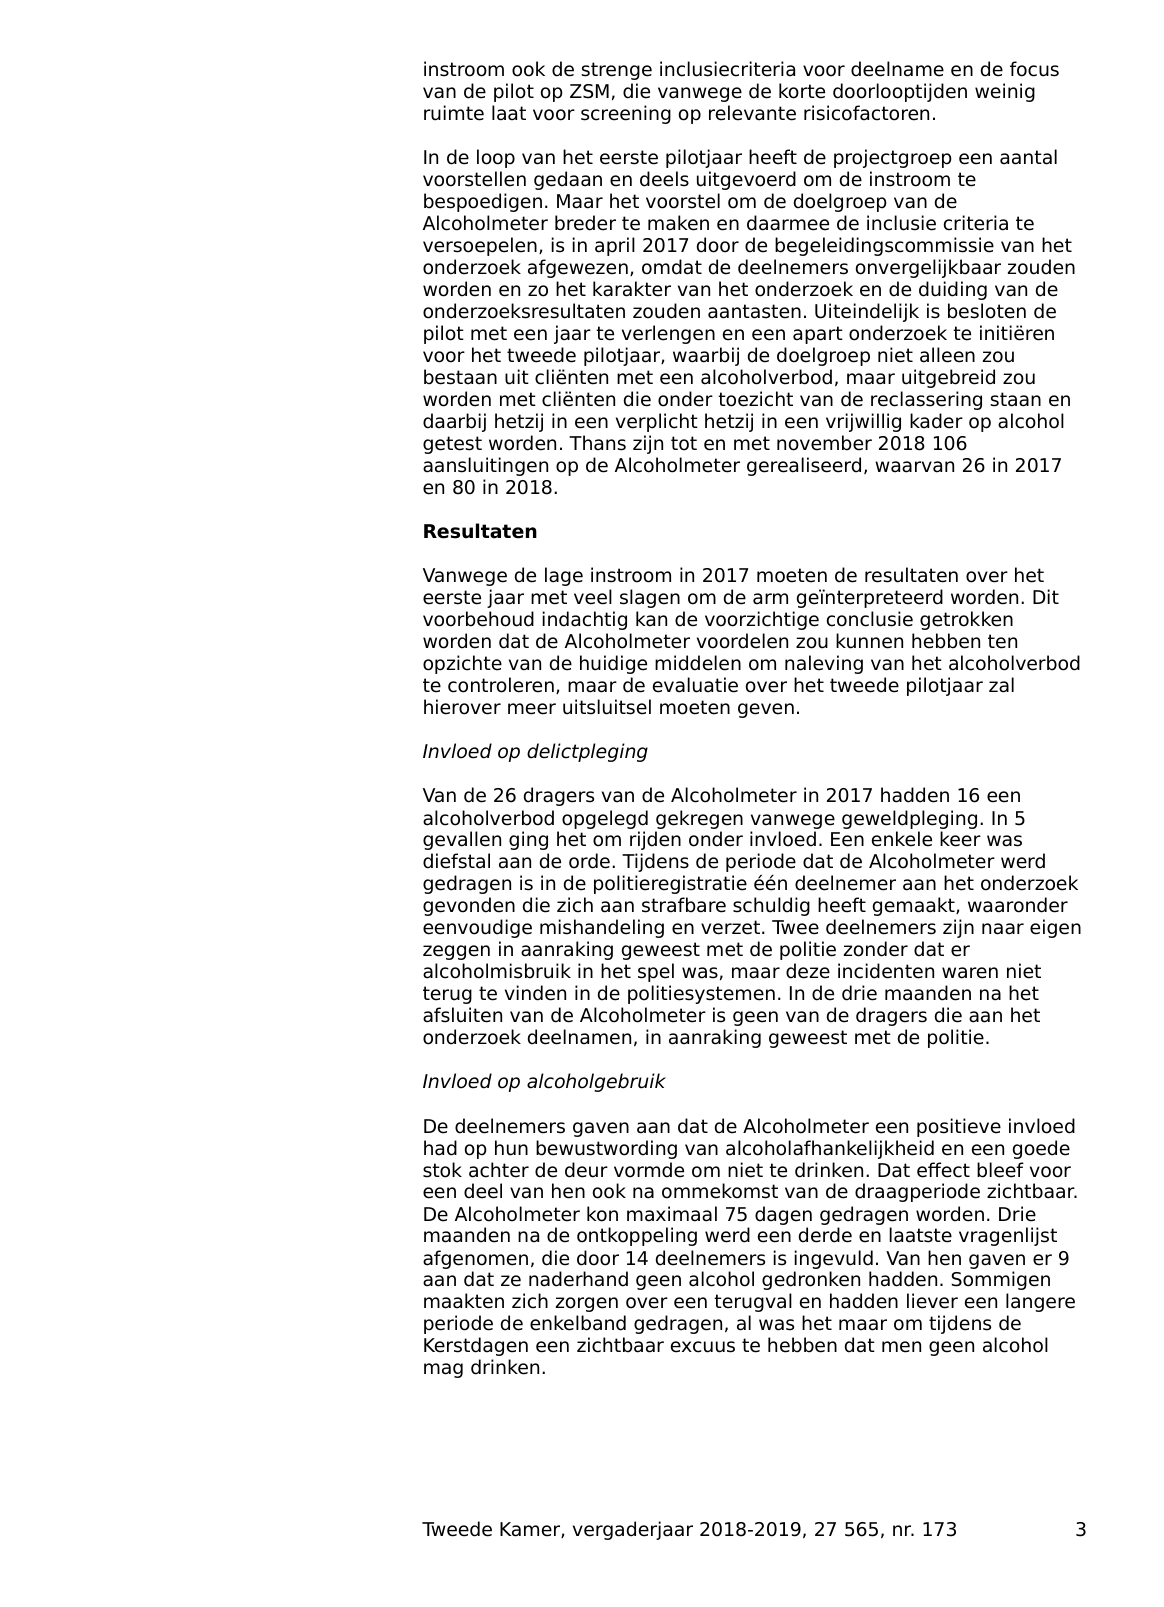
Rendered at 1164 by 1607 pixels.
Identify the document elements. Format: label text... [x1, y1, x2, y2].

text De deelnemers gaven aan dat de Alcoholmeter een positieve invloed had op hun bewustwording van alcoholafhankelijkheid en een goede stok achter de deur vormde om niet te drinken. Dat effect bleef voor een deel van hen ook na ommekomst van de draagperiode zichtbaar. De Alcoholmeter kon maximaal 75 dagen gedragen worden. Drie maanden na de ontkoppeling werd een derde en laatste vragenlijst afgenomen, die door 14 deelnemers is ingevuld. Van hen gaven er 9 aan dat ze naderhand geen alcohol gedronken hadden. Sommigen maakten zich zorgen over een terugval en hadden liever een langere periode de enkelband gedragen, al was het maar om tijdens de Kerstdagen een zichtbaar excuus te hebben dat men geen alcohol mag drinken. [422, 1116, 1087, 1379]
subtitle Resultaten [422, 521, 1087, 543]
text Van de 26 dragers van de Alcoholmeter in 2017 hadden 16 een alcoholverbod opgelegd gekregen vanwege geweldpleging. In 5 gevallen ging het om rijden onder invloed. Een enkele keer was diefstal aan de orde. Tijdens de periode dat de Alcoholmeter werd gedragen is in de politieregistratie één deelnemer aan het onderzoek gevonden die zich aan strafbare schuldig heeft gemaakt, waaronder eenvoudige mishandeling en verzet. Twee deelnemers zijn naar eigen zeggen in aanraking geweest met de politie zonder dat er alcoholmisbruik in het spel was, maar deze incidenten waren niet terug te vinden in de politiesystemen. In de drie maanden na het afsluiten van de Alcoholmeter is geen van de dragers die aan het onderzoek deelnamen, in aanraking geweest met de politie. [422, 785, 1087, 1049]
text instroom ook de strenge inclusiecriteria voor deelname en de focus van de pilot op ZSM, die vanwege de korte doorlooptijden weinig ruimte laat voor screening op relevante risicofactoren. [422, 59, 1087, 125]
subtitle Invloed op delictpleging [422, 741, 1087, 763]
text In de loop van het eerste pilotjaar heeft de projectgroep een aantal voorstellen gedaan en deels uitgevoerd om de instroom te bespoedigen. Maar het voorstel om de doelgroep van de Alcoholmeter breder te maken en daarmee de inclusie criteria te versoepelen, is in april 2017 door de begeleidingscommissie van het onderzoek afgewezen, omdat de deelnemers onvergelijkbaar zouden worden en zo het karakter van het onderzoek en de duiding van de onderzoeksresultaten zouden aantasten. Uiteindelijk is besloten de pilot met een jaar te verlengen en een apart onderzoek te initiëren voor het tweede pilotjaar, waarbij de doelgroep niet alleen zou bestaan uit cliënten met een alcoholverbod, maar uitgebreid zou worden met cliënten die onder toezicht van de reclassering staan en daarbij hetzij in een verplicht hetzij in een vrijwillig kader op alcohol getest worden. Thans zijn tot en met november 2018 106 aansluitingen op de Alcoholmeter gerealiseerd, waarvan 26 in 2017 en 80 in 2018. [422, 147, 1087, 499]
text Vanwege de lage instroom in 2017 moeten de resultaten over het eerste jaar met veel slagen om de arm geïnterpreteerd worden. Dit voorbehoud indachtig kan de voorzichtige conclusie getrokken worden dat de Alcoholmeter voordelen zou kunnen hebben ten opzichte van de huidige middelen om naleving van het alcoholverbod te controleren, maar de evaluatie over het tweede pilotjaar zal hierover meer uitsluitsel moeten geven. [422, 565, 1087, 719]
subtitle Invloed op alcoholgebruik [422, 1071, 1087, 1093]
